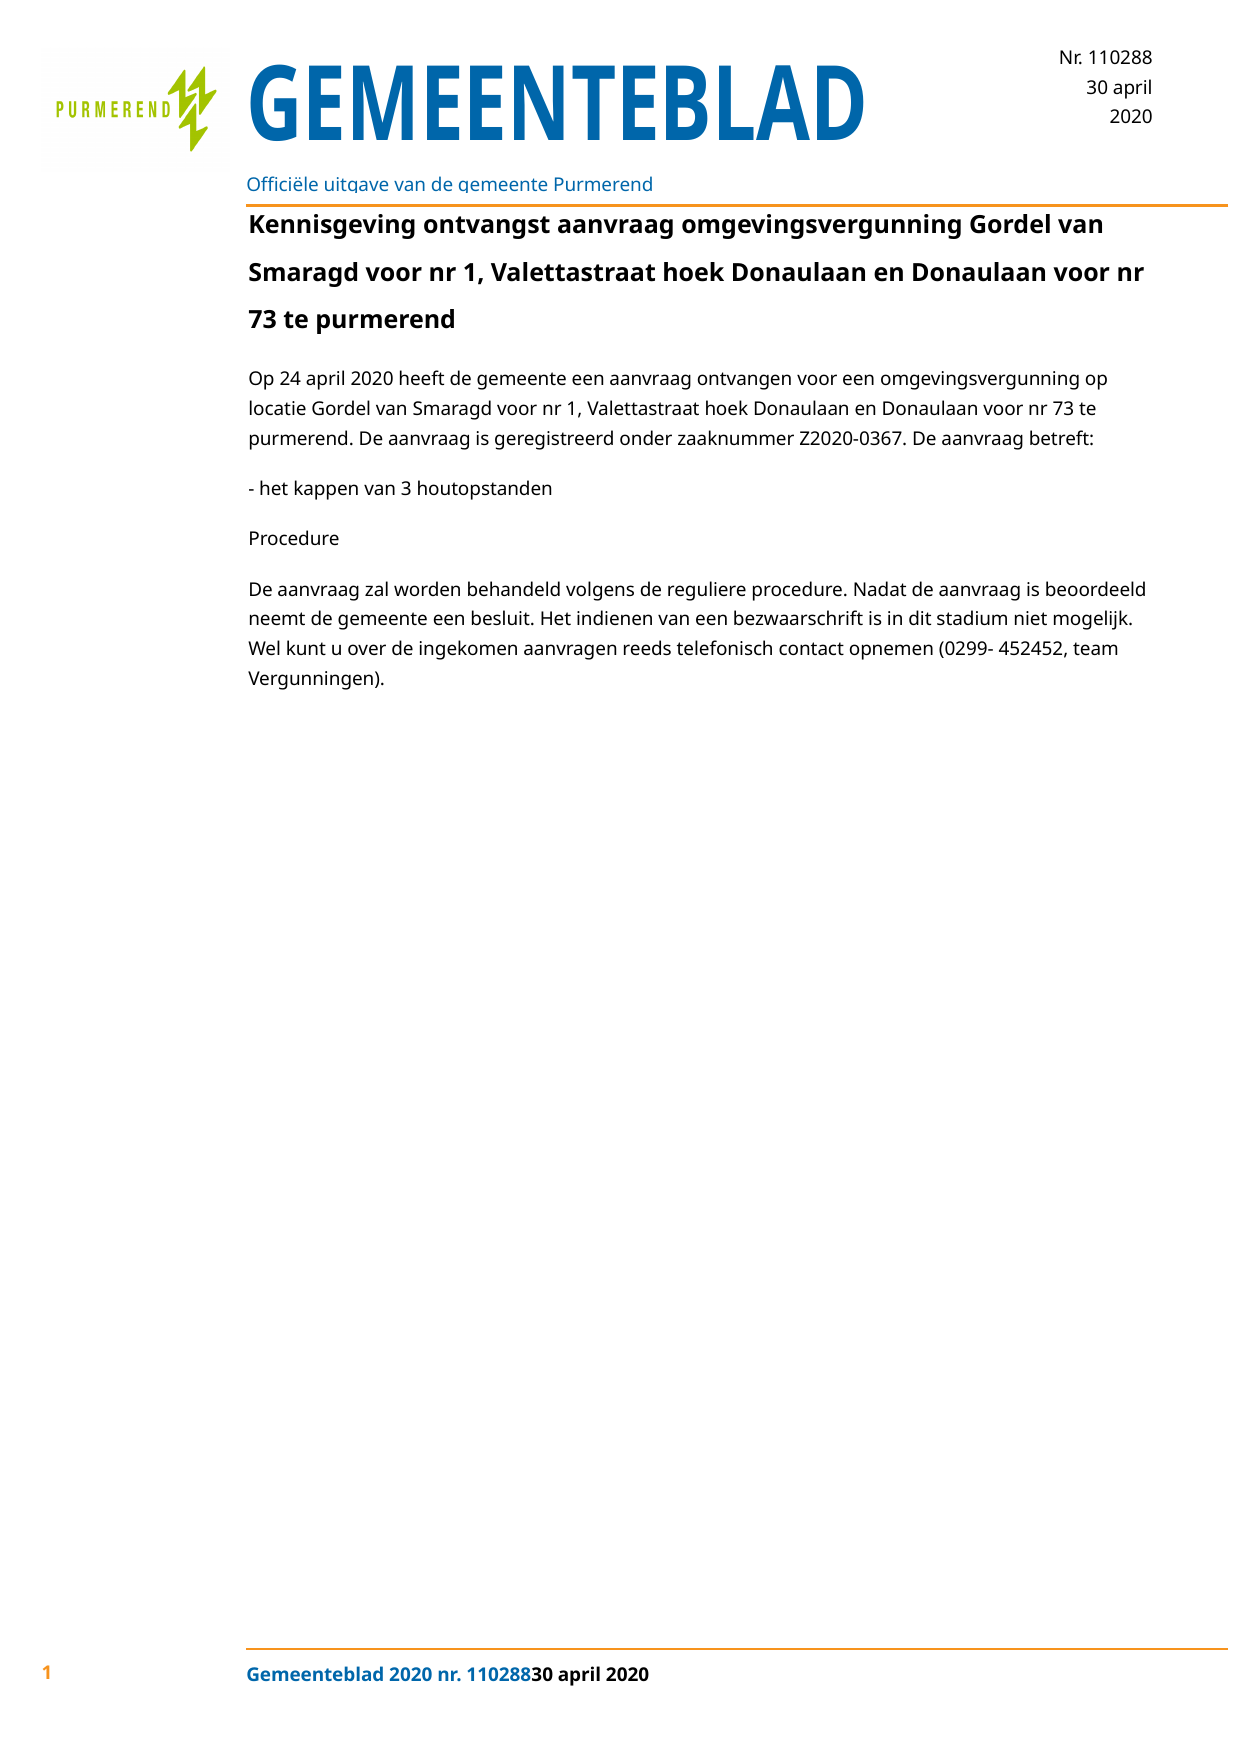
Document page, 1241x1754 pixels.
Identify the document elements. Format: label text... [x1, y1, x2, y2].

text Kennisgeving ontvangst aanvraag omgevingsvergunning Gordel van Smaragd voor nr 1, Valettastraat hoek Donaulaan en Donaulaan voor nr 73 te purmerend [248, 207, 1152, 336]
text De aanvraag zal worden behandeld volgens de reguliere procedure. Nadat de aanvraag is beoordeeld neemt de gemeente een besluit. Het indienen van een bezwaarschrift is in dit stadium niet mogelijk. Wel kunt u over de ingekomen aanvragen reeds telefonisch contact opnemen (0299- 452452, team Vergunningen). [248, 576, 1152, 690]
text Op 24 april 2020 heeft de gemeente een aanvraag ontvangen voor een omgevingsvergunning op locatie Gordel van Smaragd voor nr 1, Valettastraat hoek Donaulaan en Donaulaan voor nr 73 te purmerend. De aanvraag is geregistreerd onder zaaknummer Z2020-0367. De aanvraag betreft: [248, 366, 1152, 450]
text - het kappen van 3 houtopstanden [248, 475, 1152, 501]
text Procedure [248, 526, 1152, 551]
picture [41, 47, 231, 172]
